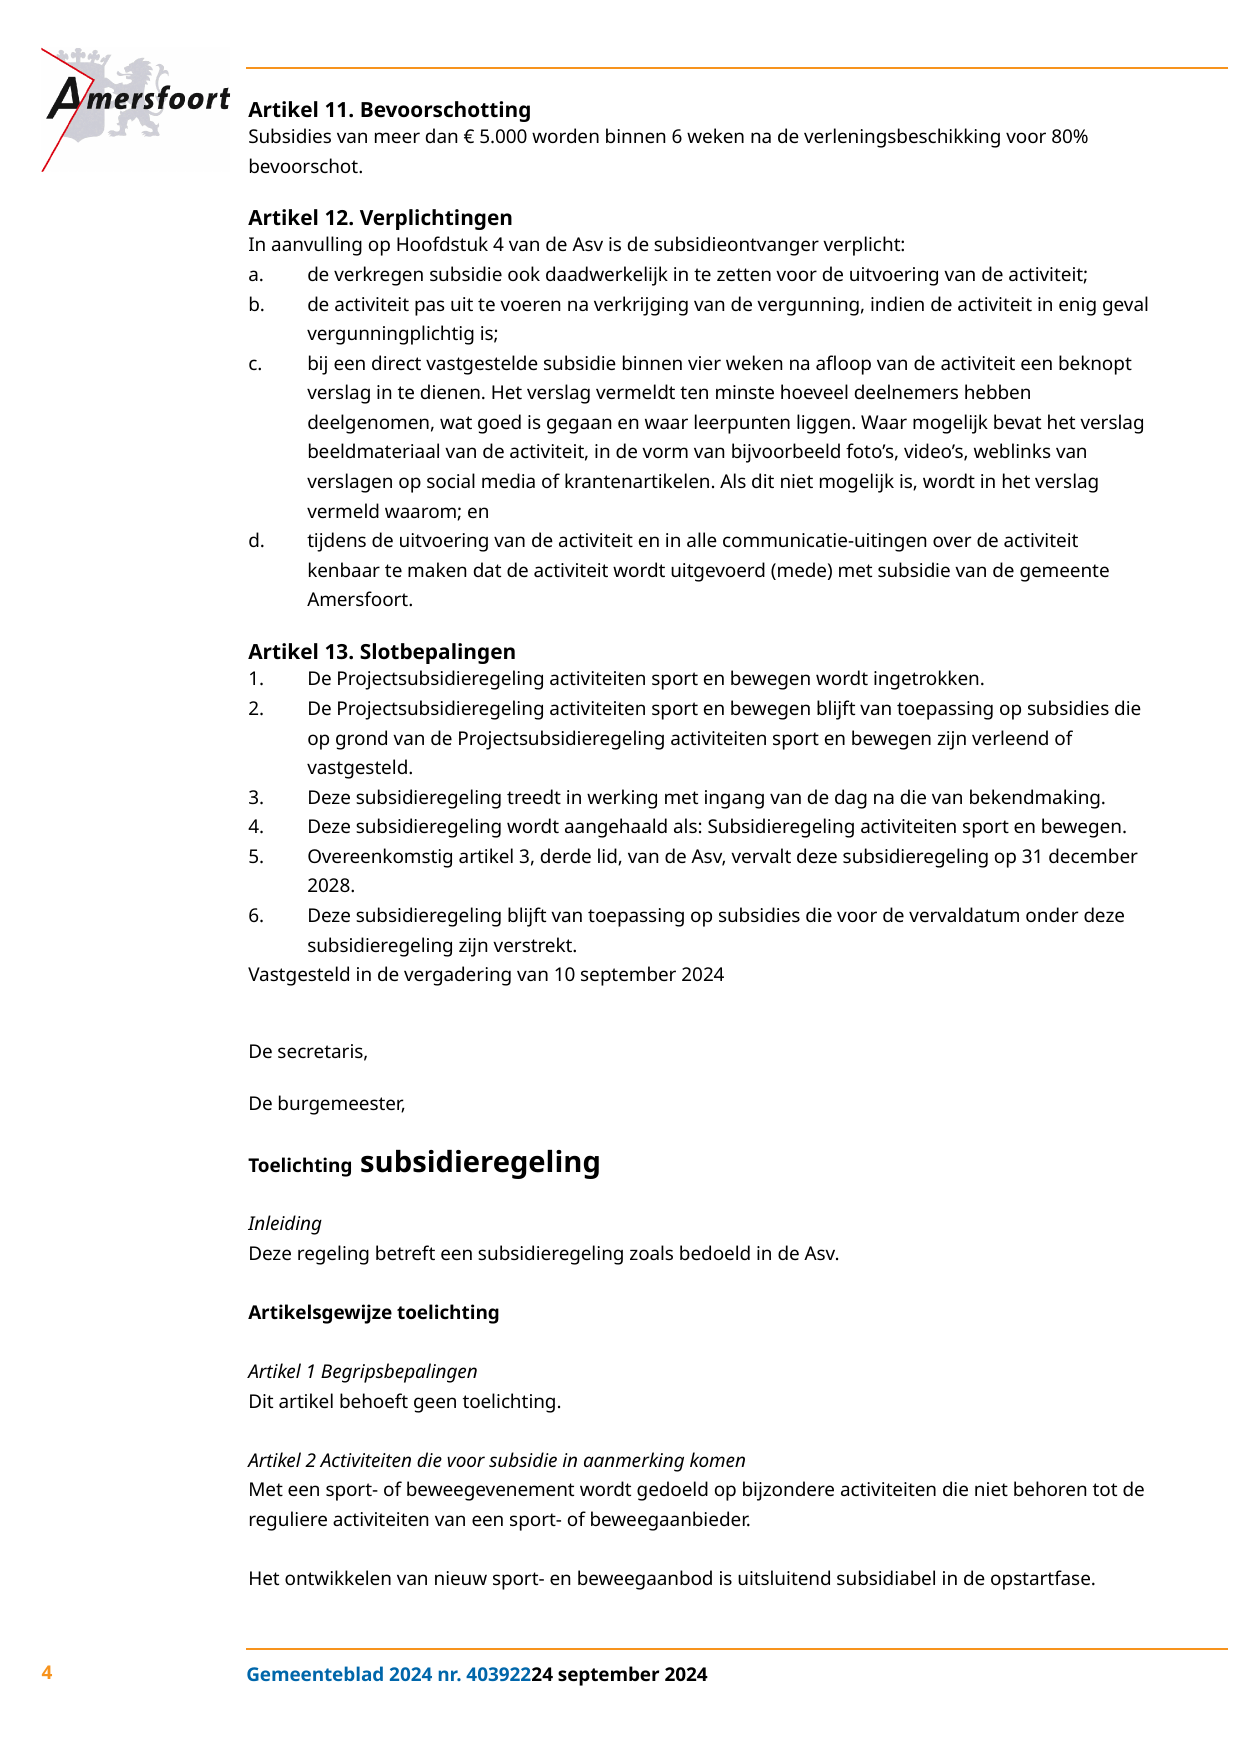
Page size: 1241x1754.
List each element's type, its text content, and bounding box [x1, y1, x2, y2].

list de verkregen subsidie ook daadwerkelijk in te zetten voor de uitvoering van de activiteit; [248, 261, 1152, 287]
text Artikelsgewijze toelichting [248, 1299, 1152, 1325]
text Vastgesteld in de vergadering van 10 september 2024 [248, 961, 1152, 987]
list De Projectsubsidieregeling activiteiten sport en bewegen blijft van toepassing op subsidies die op grond van de Projectsubsidieregeling activiteiten sport en bewegen zijn verleend of vastgesteld. [248, 695, 1152, 780]
text Subsidies van meer dan € 5.000 worden binnen 6 weken na de verleningsbeschikking voor 80% bevoorschot. [248, 123, 1152, 178]
text Inleiding [248, 1210, 1152, 1236]
text De burgemeester, [248, 1090, 1152, 1116]
list Deze subsidieregeling blijft van toepassing op subsidies die voor de vervaldatum onder deze subsidieregeling zijn verstrekt. [248, 902, 1152, 957]
text Dit artikel behoeft geen toelichting. [248, 1388, 1152, 1413]
list bij een direct vastgestelde subsidie binnen vier weken na afloop van de activiteit een beknopt verslag in te dienen. Het verslag vermeldt ten minste hoeveel deelnemers hebben deelgenomen, wat goed is gegaan en waar leerpunten liggen. Waar mogelijk bevat het verslag beeldmateriaal van de activiteit, in de vorm van bijvoorbeeld foto’s, video’s, weblinks van verslagen op social media of krantenartikelen. Als dit niet mogelijk is, wordt in het verslag vermeld waarom; en [248, 350, 1152, 524]
text Toelichting subsidieregeling [248, 1141, 1152, 1181]
text Met een sport- of beweegevenement wordt gedoeld op bijzondere activiteiten die niet behoren tot de reguliere activiteiten van een sport- of beweegaanbieder. [248, 1477, 1152, 1532]
text Artikel 12. Verplichtingen [248, 203, 1152, 232]
list De Projectsubsidieregeling activiteiten sport en bewegen wordt ingetrokken. [248, 666, 1152, 691]
picture [41, 47, 231, 172]
text Het ontwikkelen van nieuw sport- en beweegaanbod is uitsluitend subsidiabel in de opstartfase. [248, 1565, 1152, 1591]
text Artikel 13. Slotbepalingen [248, 637, 1152, 666]
list Deze subsidieregeling treedt in werking met ingang van de dag na die van bekendmaking. [248, 784, 1152, 809]
list tijdens de uitvoering van de activiteit en in alle communicatie-uitingen over de activiteit kenbaar te maken dat de activiteit wordt uitgevoerd (mede) met subsidie van de gemeente Amersfoort. [248, 527, 1152, 612]
list Overeenkomstig artikel 3, derde lid, van de Asv, vervalt deze subsidieregeling op 31 december 2028. [248, 843, 1152, 898]
text Artikel 11. Bevoorschotting [248, 95, 1152, 123]
text Deze regeling betreft een subsidieregeling zoals bedoeld in de Asv. [248, 1240, 1152, 1266]
text In aanvulling op Hoofdstuk 4 van de Asv is de subsidieontvanger verplicht: [248, 232, 1152, 257]
list Deze subsidieregeling wordt aangehaald als: Subsidieregeling activiteiten sport en bewegen. [248, 813, 1152, 839]
text Artikel 2 Activiteiten die voor subsidie in aanmerking komen [248, 1447, 1152, 1473]
text Artikel 1 Begripsbepalingen [248, 1358, 1152, 1384]
list de activiteit pas uit te voeren na verkrijging van de vergunning, indien de activiteit in enig geval vergunningplichtig is; [248, 291, 1152, 346]
text De secretaris, [248, 1038, 1152, 1064]
